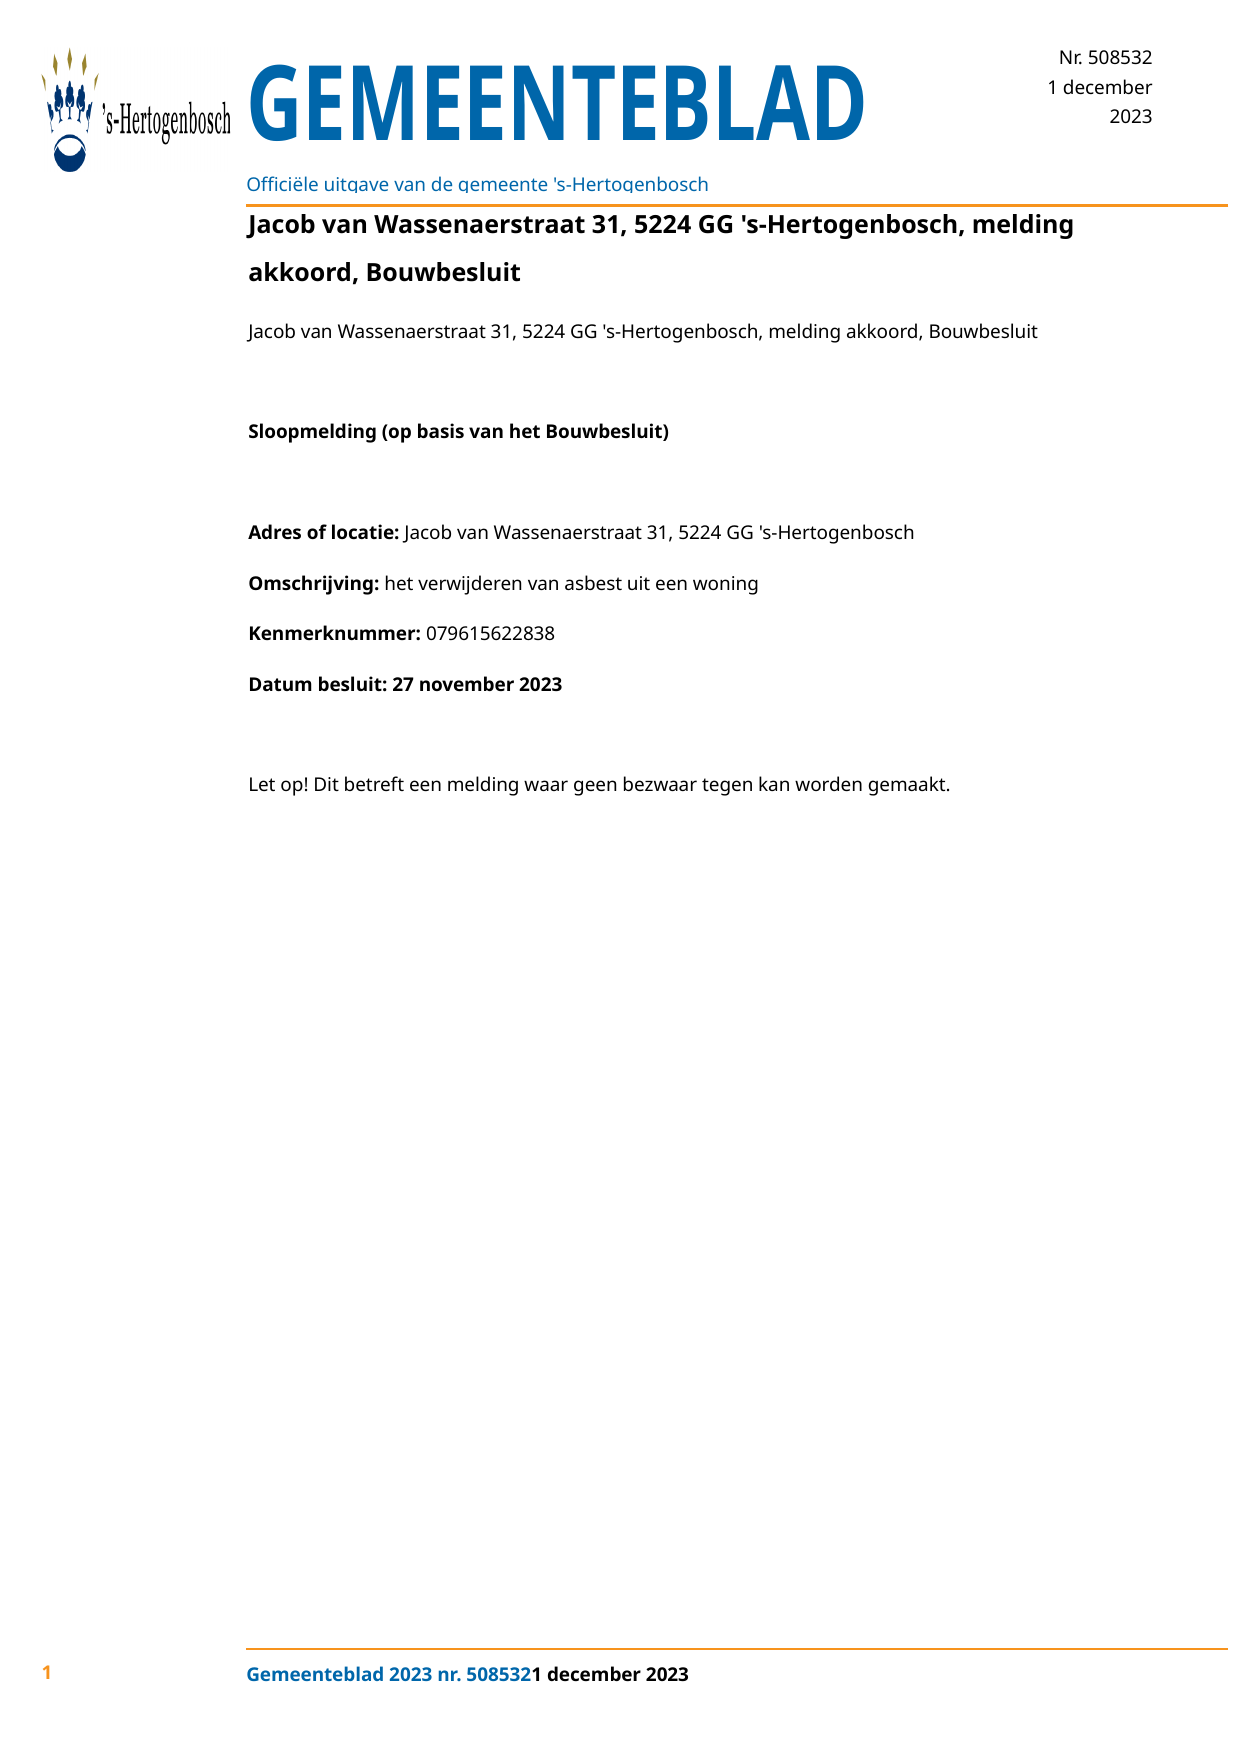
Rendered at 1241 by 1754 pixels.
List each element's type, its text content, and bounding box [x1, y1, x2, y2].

text Let op! Dit betreft een melding waar geen bezwaar tegen kan worden gemaakt. [248, 772, 1152, 797]
text Kenmerknummer: 079615622838 [248, 620, 1152, 646]
text Datum besluit: 27 november 2023 [248, 671, 1152, 697]
text Sloopmelding (op basis van het Bouwbesluit) [248, 419, 1152, 444]
text Omschrijving: het verwijderen van asbest uit een woning [248, 570, 1152, 596]
text Jacob van Wassenaerstraat 31, 5224 GG 's-Hertogenbosch, melding akkoord, Bouwbesluit [248, 207, 1152, 288]
text Adres of locatie: Jacob van Wassenaerstraat 31, 5224 GG 's-Hertogenbosch [248, 519, 1152, 545]
picture [41, 47, 231, 172]
text Jacob van Wassenaerstraat 31, 5224 GG 's-Hertogenbosch, melding akkoord, Bouwbesluit [248, 318, 1152, 344]
